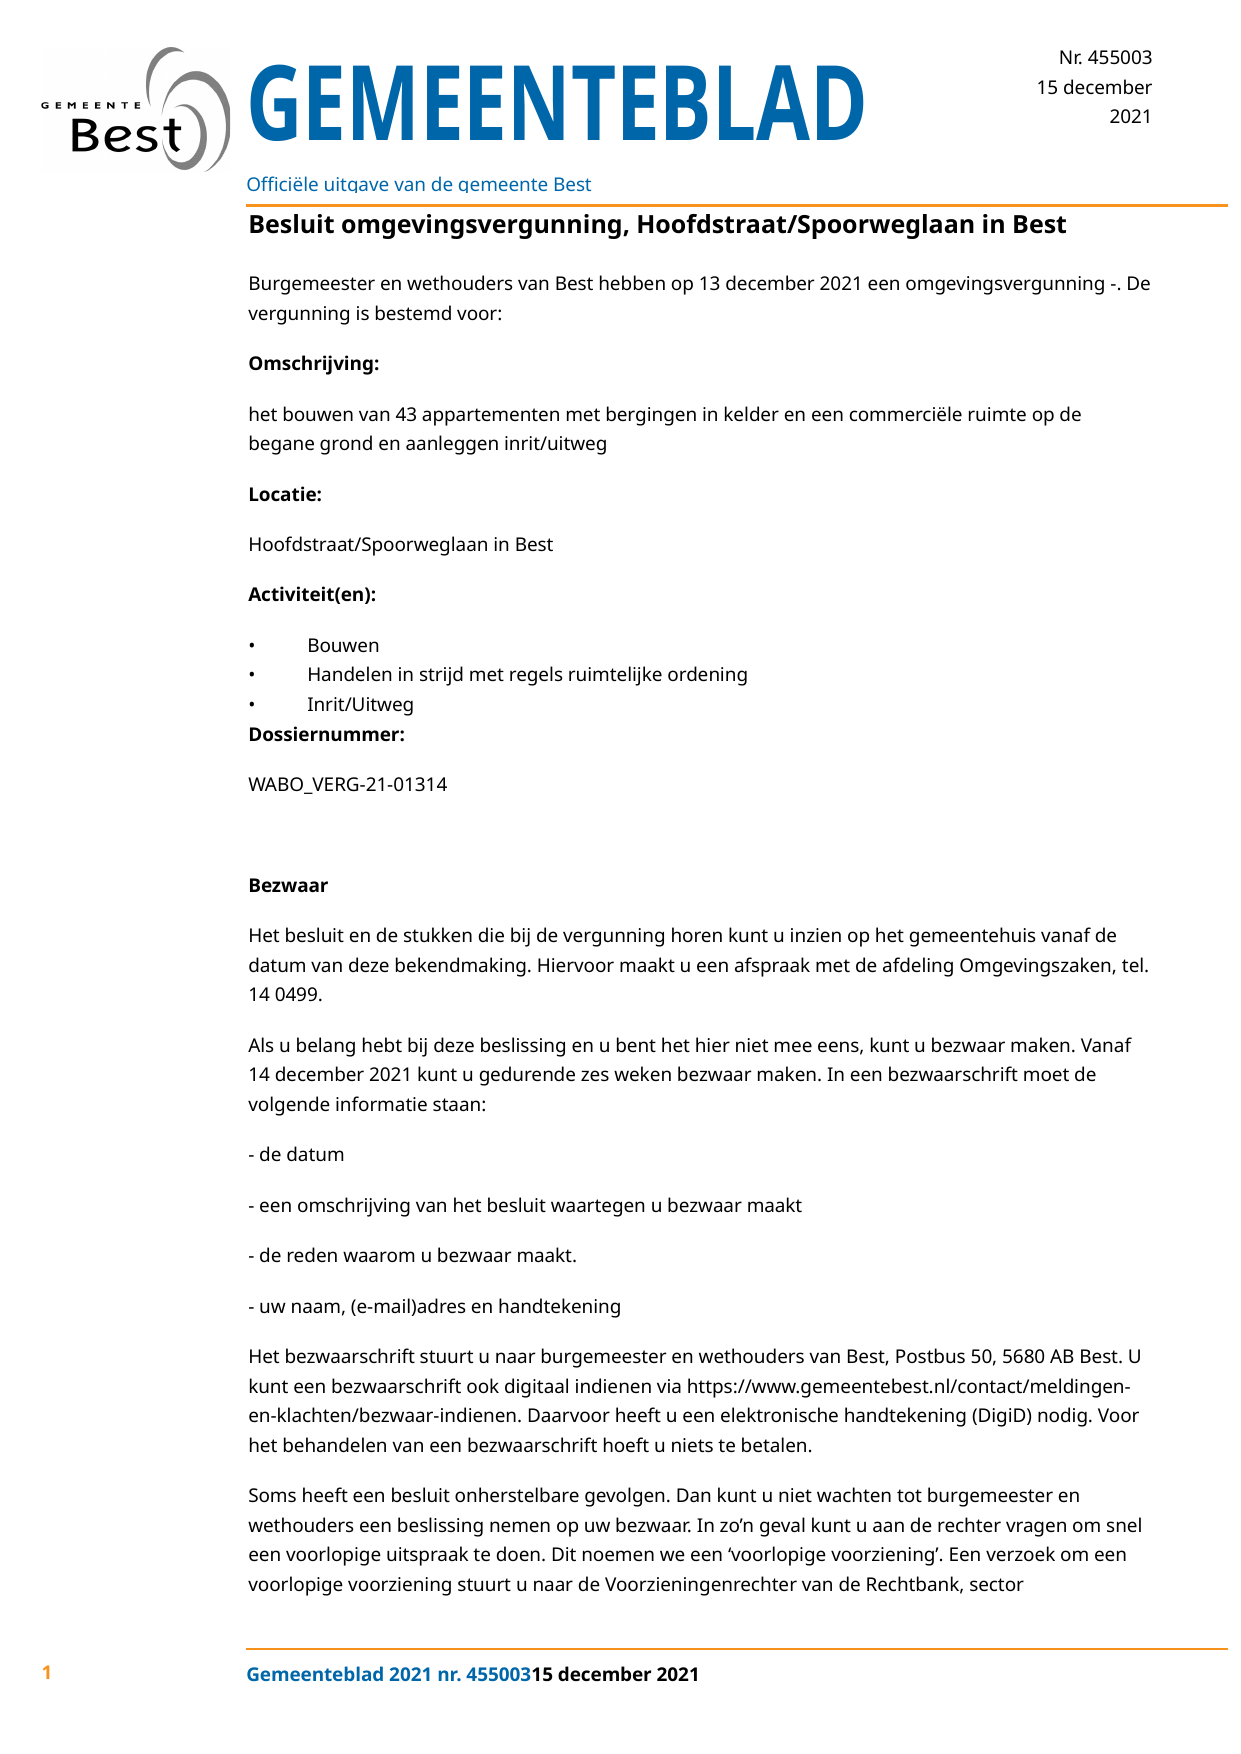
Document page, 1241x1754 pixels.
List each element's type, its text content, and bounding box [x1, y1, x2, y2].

text Het besluit en de stukken die bij de vergunning horen kunt u inzien op het gemeentehuis vanaf de datum van deze bekendmaking. Hiervoor maakt u een afspraak met de afdeling Omgevingszaken, tel. 14 0499. [248, 922, 1152, 1007]
text - de reden waarom u bezwaar maakt. [248, 1242, 1152, 1268]
text - de datum [248, 1142, 1152, 1167]
text Als u belang hebt bij deze beslissing en u bent het hier niet mee eens, kunt u bezwaar maken. Vanaf 14 december 2021 kunt u gedurende zes weken bezwaar maken. In een bezwaarschrift moet de volgende informatie staan: [248, 1032, 1152, 1117]
text Burgemeester en wethouders van Best hebben op 13 december 2021 een omgevingsvergunning -. De vergunning is bestemd voor: [248, 270, 1152, 326]
text Activiteit(en): [248, 582, 1152, 607]
text Omschrijving: [248, 350, 1152, 376]
picture [41, 47, 231, 172]
text Het bezwaarschrift stuurt u naar burgemeester en wethouders van Best, Postbus 50, 5680 AB Best. U kunt een bezwaarschrift ook digitaal indienen via https://www.gemeentebest.nl/contact/meldingen-en-klachten/bezwaar-indienen. Daarvoor heeft u een elektronische handtekening (DigiD) nodig. Voor het behandelen van een bezwaarschrift hoeft u niets te betalen. [248, 1343, 1152, 1458]
text Besluit omgevingsvergunning, Hoofdstraat/Spoorweglaan in Best [248, 207, 1152, 241]
text WABO_VERG-21-01314 [248, 771, 1152, 797]
text Bezwaar [248, 872, 1152, 898]
text Soms heeft een besluit onherstelbare gevolgen. Dan kunt u niet wachten tot burgemeester en wethouders een beslissing nemen op uw bezwaar. In zo’n geval kunt u aan de rechter vragen om snel een voorlopige uitspraak te doen. Dit noemen we een ‘voorlopige voorziening’. Een verzoek om een voorlopige voorziening stuurt u naar de Voorzieningenrechter van de Rechtbank, sector [248, 1482, 1152, 1597]
list Handelen in strijd met regels ruimtelijke ordening [248, 662, 1152, 687]
list Bouwen [248, 632, 1152, 658]
text - een omschrijving van het besluit waartegen u bezwaar maakt [248, 1192, 1152, 1218]
text het bouwen van 43 appartementen met bergingen in kelder en een commerciële ruimte op de begane grond en aanleggen inrit/uitweg [248, 401, 1152, 456]
text Locatie: [248, 481, 1152, 506]
list Inrit/Uitweg [248, 691, 1152, 717]
text Hoofdstraat/Spoorweglaan in Best [248, 531, 1152, 557]
text - uw naam, (e-mail)adres en handtekening [248, 1293, 1152, 1318]
text Dossiernummer: [248, 721, 1152, 746]
